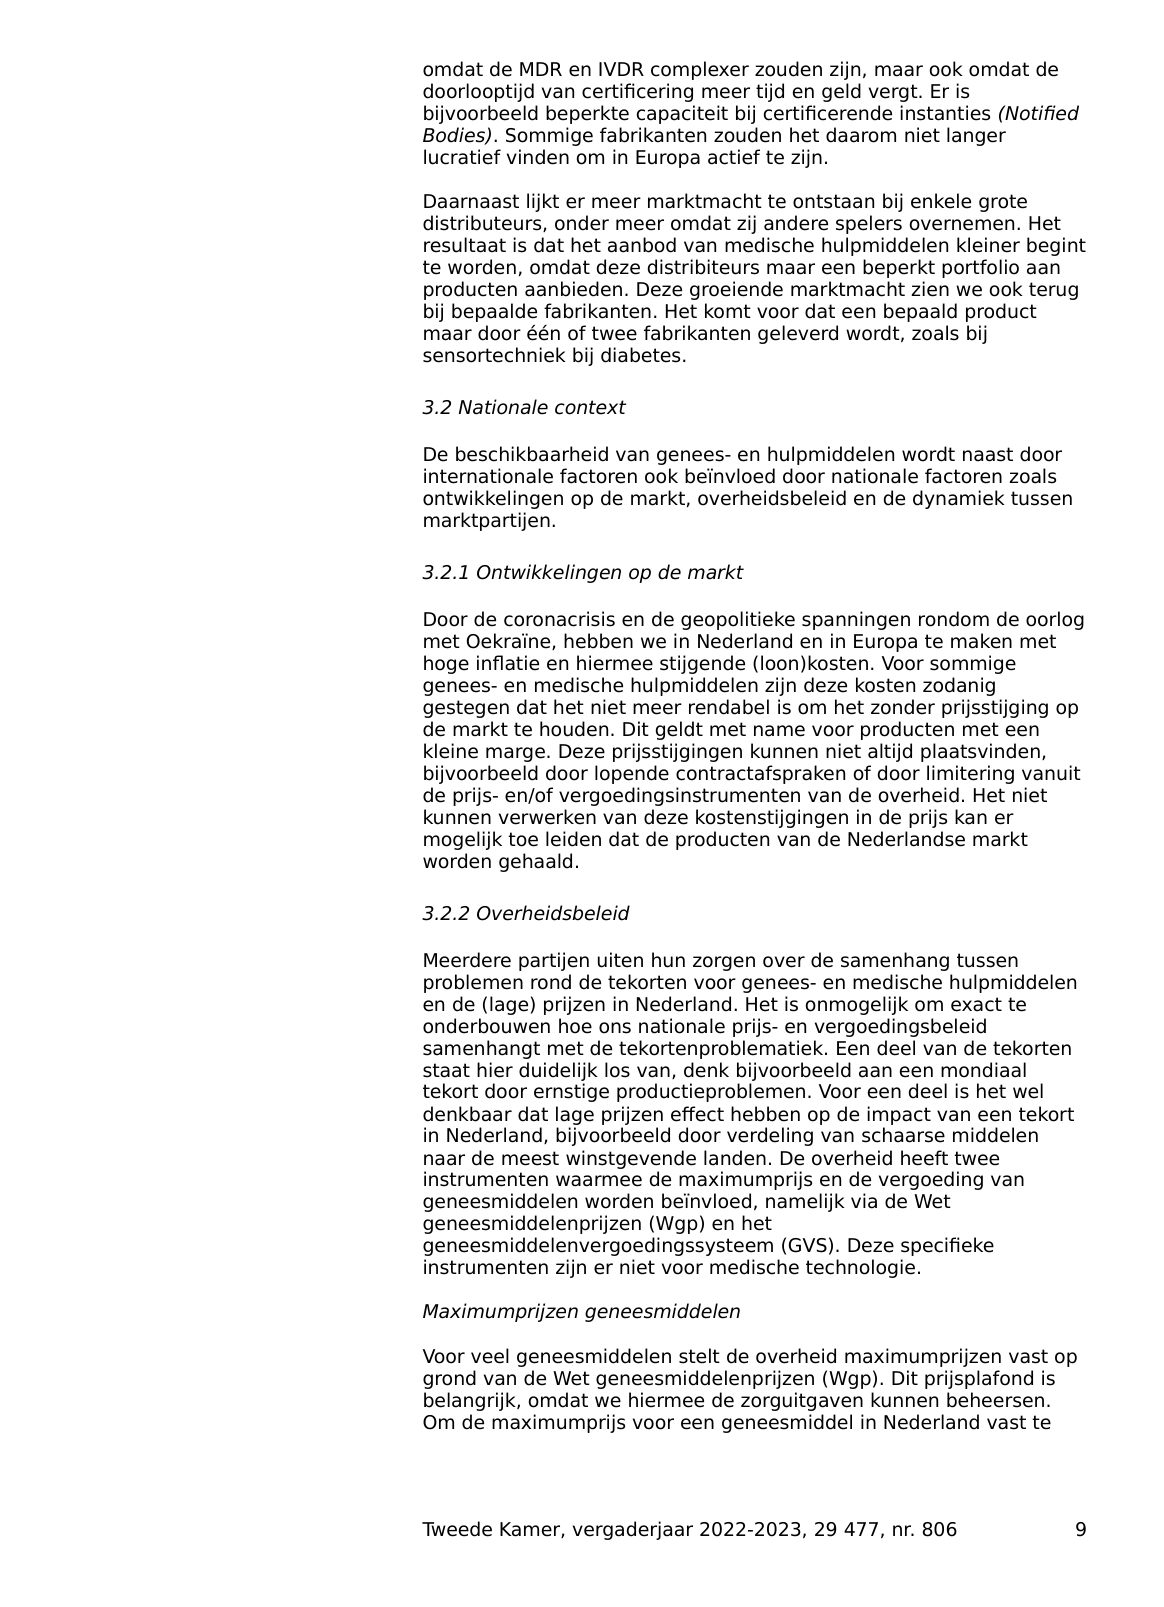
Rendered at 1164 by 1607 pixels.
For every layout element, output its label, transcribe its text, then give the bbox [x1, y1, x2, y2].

text Door de coronacrisis en de geopolitieke spanningen rondom de oorlog met Oekraïne, hebben we in Nederland en in Europa te maken met hoge inflatie en hiermee stijgende (loon)kosten. Voor sommige genees- en medische hulpmiddelen zijn deze kosten zodanig gestegen dat het niet meer rendabel is om het zonder prijsstijging op de markt te houden. Dit geldt met name voor producten met een kleine marge. Deze prijsstijgingen kunnen niet altijd plaatsvinden, bijvoorbeeld door lopende contractafspraken of door limitering vanuit de prijs- en/of vergoedingsinstrumenten van de overheid. Het niet kunnen verwerken van deze kostenstijgingen in de prijs kan er mogelijk toe leiden dat de producten van de Nederlandse markt worden gehaald. [422, 609, 1087, 873]
subtitle 3.2.2 Overheidsbeleid [422, 903, 1087, 924]
text Daarnaast lijkt er meer marktmacht te ontstaan bij enkele grote distributeurs, onder meer omdat zij andere spelers overnemen. Het resultaat is dat het aanbod van medische hulpmiddelen kleiner begint te worden, omdat deze distribiteurs maar een beperkt portfolio aan producten aanbieden. Deze groeiende marktmacht zien we ook terug bij bepaalde fabrikanten. Het komt voor dat een bepaald product maar door één of twee fabrikanten geleverd wordt, zoals bij sensortechniek bij diabetes. [422, 191, 1087, 367]
subtitle 3.2.1 Ontwikkelingen op de markt [422, 562, 1087, 584]
text omdat de MDR en IVDR complexer zouden zijn, maar ook omdat de doorlooptijd van certificering meer tijd en geld vergt. Er is bijvoorbeeld beperkte capaciteit bij certificerende instanties (Notified Bodies). Sommige fabrikanten zouden het daarom niet langer lucratief vinden om in Europa actief te zijn. [422, 59, 1087, 169]
subtitle 3.2 Nationale context [422, 397, 1087, 419]
text Voor veel geneesmiddelen stelt de overheid maximumprijzen vast op grond van de Wet geneesmiddelenprijzen (Wgp). Dit prijsplafond is belangrijk, omdat we hiermee de zorguitgaven kunnen beheersen. Om de maximumprijs voor een geneesmiddel in Nederland vast te [422, 1346, 1087, 1433]
subtitle Maximumprijzen geneesmiddelen [422, 1301, 1087, 1323]
text De beschikbaarheid van genees- en hulpmiddelen wordt naast door internationale factoren ook beïnvloed door nationale factoren zoals ontwikkelingen op de markt, overheidsbeleid en de dynamiek tussen marktpartijen. [422, 444, 1087, 532]
text Meerdere partijen uiten hun zorgen over de samenhang tussen problemen rond de tekorten voor genees- en medische hulpmiddelen en de (lage) prijzen in Nederland. Het is onmogelijk om exact te onderbouwen hoe ons nationale prijs- en vergoedingsbeleid samenhangt met de tekortenproblematiek. Een deel van de tekorten staat hier duidelijk los van, denk bijvoorbeeld aan een mondiaal tekort door ernstige productieproblemen. Voor een deel is het wel denkbaar dat lage prijzen effect hebben op de impact van een tekort in Nederland, bijvoorbeeld door verdeling van schaarse middelen naar de meest winstgevende landen. De overheid heeft twee instrumenten waarmee de maximumprijs en de vergoeding van geneesmiddelen worden beïnvloed, namelijk via de Wet geneesmiddelenprijzen (Wgp) en het geneesmiddelenvergoedingssysteem (GVS). Deze specifieke instrumenten zijn er niet voor medische technologie. [422, 949, 1087, 1279]
